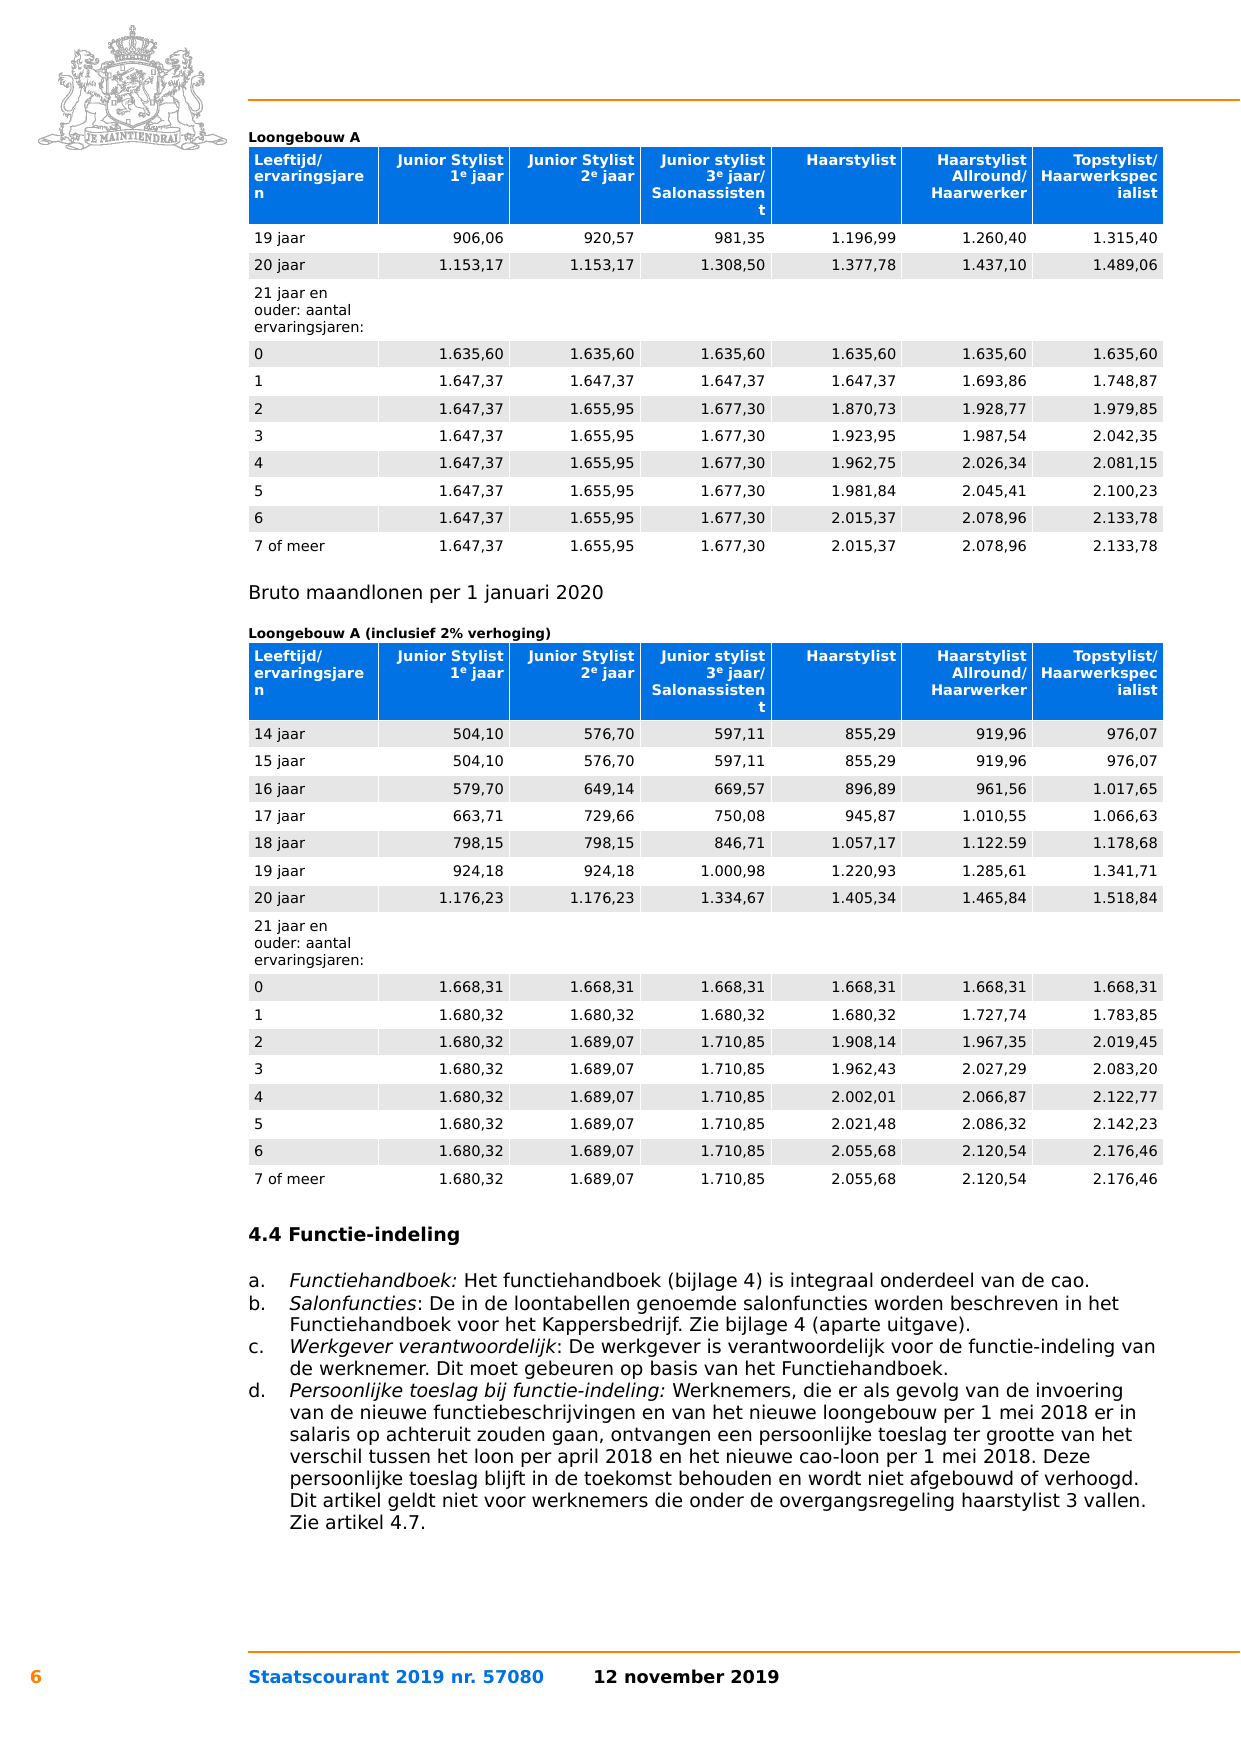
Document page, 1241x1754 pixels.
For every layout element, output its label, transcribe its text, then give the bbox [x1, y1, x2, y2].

table_cell 1.377,78 [772, 253, 901, 279]
table_cell 1.962,75 [772, 451, 901, 477]
table_cell 1.710,85 [641, 1166, 771, 1192]
table_cell [1033, 280, 1163, 340]
table_cell 2.133,78 [1033, 506, 1163, 532]
table_cell 4 [249, 451, 378, 477]
text b. Salonfuncties: De in de loontabellen genoemde salonfuncties worden beschreven in het Functiehandboek voor het Kappersbedrijf. Zie bijlage 4 (aparte uitgave). [248, 1292, 1163, 1336]
table_cell 649,14 [510, 776, 640, 802]
table_cell 750,08 [641, 803, 771, 830]
table_cell Junior Stylist 1e jaar [379, 643, 509, 720]
table_cell 4 [249, 1084, 378, 1110]
table_cell [902, 280, 1032, 340]
table_cell Haarstylist [772, 147, 901, 224]
table_cell 579,70 [379, 776, 509, 802]
table_cell 1.647,37 [772, 369, 901, 395]
table_cell 798,15 [510, 831, 640, 857]
table_cell 2.002,01 [772, 1084, 901, 1110]
table_cell 1.923,95 [772, 423, 901, 450]
table_cell 1.647,37 [379, 423, 509, 450]
table_cell Haarstylist Allround/ Haarwerker [902, 147, 1032, 224]
table_cell Haarstylist Allround/ Haarwerker [902, 643, 1032, 720]
table_cell 2.015,37 [772, 533, 901, 559]
table_cell 976,07 [1033, 721, 1163, 747]
table_cell 2.086,32 [902, 1111, 1032, 1138]
table_cell 1.647,37 [379, 506, 509, 532]
subtitle 4.4 Functie-indeling [248, 1223, 1163, 1245]
table_cell 1.647,37 [641, 369, 771, 395]
table_cell 2.042,35 [1033, 423, 1163, 450]
table_cell 1.668,31 [510, 974, 640, 1001]
table_cell 18 jaar [249, 831, 378, 857]
table_cell 1.981,84 [772, 478, 901, 504]
table_cell 504,10 [379, 721, 509, 747]
table_cell 1.677,30 [641, 396, 771, 422]
table_cell 924,18 [510, 858, 640, 884]
table_cell 17 jaar [249, 803, 378, 830]
table_cell 729,66 [510, 803, 640, 830]
table_cell Haarstylist [772, 643, 901, 720]
table_cell 1.710,85 [641, 1139, 771, 1165]
table_cell [510, 280, 640, 340]
table_cell 1.647,37 [379, 478, 509, 504]
table_cell Junior stylist 3e jaar/ Salonassistent [641, 147, 771, 224]
table_cell 1.677,30 [641, 423, 771, 450]
table_cell 2.176,46 [1033, 1139, 1163, 1165]
table_cell 16 jaar [249, 776, 378, 802]
table_cell 961,56 [902, 776, 1032, 802]
table_cell 2.081,15 [1033, 451, 1163, 477]
table_cell 1.341,71 [1033, 858, 1163, 884]
table_cell 919,96 [902, 749, 1032, 775]
table_cell 1.220,93 [772, 858, 901, 884]
table_cell 1.680,32 [510, 1002, 640, 1028]
table_cell 1.689,07 [510, 1166, 640, 1192]
table_cell 1.987,54 [902, 423, 1032, 450]
table_cell 855,29 [772, 721, 901, 747]
table_cell Junior Stylist 2e jaar [510, 147, 640, 224]
table_cell 1.655,95 [510, 478, 640, 504]
table_cell 2.066,87 [902, 1084, 1032, 1110]
table_cell 1.668,31 [379, 974, 509, 1001]
text d. Persoonlijke toeslag bij functie-indeling: Werknemers, die er als gevolg van de invoering van de nieuwe functiebeschrijvingen en van het nieuwe loongebouw per 1 mei 2018 er in salaris op achteruit zouden gaan, ontvangen een persoonlijke toeslag ter grootte van het verschil tussen het loon per april 2018 en het nieuwe cao-loon per 1 mei 2018. Deze persoonlijke toeslag blijft in de toekomst behouden en wordt niet afgebouwd of verhoogd. Dit artikel geldt niet voor werknemers die onder de overgangsregeling haarstylist 3 vallen. Zie artikel 4.7. [248, 1380, 1163, 1534]
table_cell 1.405,34 [772, 886, 901, 912]
table_cell 2 [249, 396, 378, 422]
table_cell 1.635,60 [641, 341, 771, 367]
table_cell 1.689,07 [510, 1111, 640, 1138]
table_cell 2.027,29 [902, 1056, 1032, 1083]
table_cell 1.635,60 [772, 341, 901, 367]
table_cell 981,35 [641, 225, 771, 251]
table_cell 1.308,50 [641, 253, 771, 279]
table_cell 1.655,95 [510, 396, 640, 422]
table_cell 2.176,46 [1033, 1166, 1163, 1192]
table_cell [641, 913, 771, 973]
table_cell Leeftijd/ ervaringsjaren [249, 643, 378, 720]
table_cell 1.668,31 [902, 974, 1032, 1001]
table_cell 2.122,77 [1033, 1084, 1163, 1110]
table_cell 2.133,78 [1033, 533, 1163, 559]
table_cell 976,07 [1033, 749, 1163, 775]
table_cell 1.870,73 [772, 396, 901, 422]
table_cell 855,29 [772, 749, 901, 775]
table_cell 1.668,31 [1033, 974, 1163, 1001]
table_cell 1.783,85 [1033, 1002, 1163, 1028]
table_cell 2.078,96 [902, 506, 1032, 532]
table_cell 19 jaar [249, 225, 378, 251]
table_cell 1.689,07 [510, 1056, 640, 1083]
table_cell 1.017,65 [1033, 776, 1163, 802]
table_cell 1.668,31 [641, 974, 771, 1001]
table_header Loongebouw A (inclusief 2% verhoging) [248, 626, 1163, 642]
table_cell 1.465,84 [902, 886, 1032, 912]
table_cell 1.647,37 [510, 369, 640, 395]
table_cell 20 jaar [249, 886, 378, 912]
table_cell 1.962,43 [772, 1056, 901, 1083]
table_cell 2.120,54 [902, 1139, 1032, 1165]
table_cell 1.647,37 [379, 451, 509, 477]
table_cell 1.680,32 [379, 1084, 509, 1110]
table_cell 7 of meer [249, 1166, 378, 1192]
table_cell 3 [249, 1056, 378, 1083]
table_cell 1.635,60 [902, 341, 1032, 367]
table_cell [510, 913, 640, 973]
table_cell 1.748,87 [1033, 369, 1163, 395]
table_cell 1 [249, 1002, 378, 1028]
table_cell 1.710,85 [641, 1111, 771, 1138]
table_cell 1.689,07 [510, 1029, 640, 1055]
table_cell 1.057,17 [772, 831, 901, 857]
table_cell 1.153,17 [510, 253, 640, 279]
table_cell 1.908,14 [772, 1029, 901, 1055]
table_cell [902, 913, 1032, 973]
table_cell 1.677,30 [641, 533, 771, 559]
table_cell 1.489,06 [1033, 253, 1163, 279]
table_cell 6 [249, 506, 378, 532]
table_cell 798,15 [379, 831, 509, 857]
table_cell 1.680,32 [772, 1002, 901, 1028]
table_cell 1.178,68 [1033, 831, 1163, 857]
table_cell 2.142,23 [1033, 1111, 1163, 1138]
table_cell [379, 280, 509, 340]
table_cell 1.689,07 [510, 1139, 640, 1165]
table_cell 2.015,37 [772, 506, 901, 532]
table_cell 1.010,55 [902, 803, 1032, 830]
table_cell 1.668,31 [772, 974, 901, 1001]
table_cell 945,87 [772, 803, 901, 830]
table_cell 1.693,86 [902, 369, 1032, 395]
table_cell 1.727,74 [902, 1002, 1032, 1028]
table_cell 6 [249, 1139, 378, 1165]
table_cell 2.120,54 [902, 1166, 1032, 1192]
table_cell 906,06 [379, 225, 509, 251]
table_cell 2.019,45 [1033, 1029, 1163, 1055]
table_cell 1.680,32 [379, 1029, 509, 1055]
table_cell 896,89 [772, 776, 901, 802]
table_cell 924,18 [379, 858, 509, 884]
table_cell 20 jaar [249, 253, 378, 279]
table_cell [641, 280, 771, 340]
text a. Functiehandboek: Het functiehandboek (bijlage 4) is integraal onderdeel van de cao. [248, 1270, 1163, 1292]
table_cell Junior Stylist 2e jaar [510, 643, 640, 720]
table_cell 1.680,32 [379, 1166, 509, 1192]
table_cell 21 jaar en ouder: aantal ervaringsjaren: [249, 913, 378, 973]
table_cell 1.680,32 [379, 1002, 509, 1028]
table_cell 15 jaar [249, 749, 378, 775]
table_cell 1.967,35 [902, 1029, 1032, 1055]
table_cell 846,71 [641, 831, 771, 857]
table_cell 1.655,95 [510, 423, 640, 450]
table_cell 1.680,32 [641, 1002, 771, 1028]
text c. Werkgever verantwoordelijk: De werkgever is verantwoordelijk voor de functie-indeling van de werknemer. Dit moet gebeuren op basis van het Functiehandboek. [248, 1336, 1163, 1380]
table_cell 1.176,23 [379, 886, 509, 912]
table_cell 1.647,37 [379, 369, 509, 395]
table_cell 1.680,32 [379, 1056, 509, 1083]
table_cell [1033, 913, 1163, 973]
table_cell 1.315,40 [1033, 225, 1163, 251]
table_cell 1.677,30 [641, 506, 771, 532]
table_cell 1.979,85 [1033, 396, 1163, 422]
table_cell 1.285,61 [902, 858, 1032, 884]
table_cell 1.710,85 [641, 1084, 771, 1110]
table_cell 0 [249, 974, 378, 1001]
table_cell [772, 280, 901, 340]
table_cell 1.635,60 [379, 341, 509, 367]
table_cell 1.635,60 [1033, 341, 1163, 367]
table_cell 2.055,68 [772, 1166, 901, 1192]
table_cell 2.026,34 [902, 451, 1032, 477]
table_cell 1.518,84 [1033, 886, 1163, 912]
table_cell 576,70 [510, 721, 640, 747]
table_cell 597,11 [641, 749, 771, 775]
table_cell 19 jaar [249, 858, 378, 884]
table_cell 2.021,48 [772, 1111, 901, 1138]
table_cell 1.122.59 [902, 831, 1032, 857]
table_cell Junior stylist 3e jaar/ Salonassistent [641, 643, 771, 720]
table_cell 1.689,07 [510, 1084, 640, 1110]
table_cell 1.153,17 [379, 253, 509, 279]
table_cell 1.655,95 [510, 506, 640, 532]
table_cell 1.334,67 [641, 886, 771, 912]
table_cell 576,70 [510, 749, 640, 775]
table_cell 1.655,95 [510, 451, 640, 477]
table_cell 1.928,77 [902, 396, 1032, 422]
table_cell [379, 913, 509, 973]
table_cell 1.176,23 [510, 886, 640, 912]
table_cell Topstylist/ Haarwerkspecialist [1033, 147, 1163, 224]
table_cell 1.655,95 [510, 533, 640, 559]
table_cell 504,10 [379, 749, 509, 775]
table_cell Topstylist/ Haarwerkspecialist [1033, 643, 1163, 720]
table_cell 1.710,85 [641, 1029, 771, 1055]
table_cell 2.045,41 [902, 478, 1032, 504]
table_cell 2.078,96 [902, 533, 1032, 559]
table_cell 14 jaar [249, 721, 378, 747]
table_cell 1.196,99 [772, 225, 901, 251]
table_cell 2.083,20 [1033, 1056, 1163, 1083]
table_cell 1.647,37 [379, 533, 509, 559]
table_cell 1.635,60 [510, 341, 640, 367]
table_cell 920,57 [510, 225, 640, 251]
table_cell 1.677,30 [641, 451, 771, 477]
table_cell 2.055,68 [772, 1139, 901, 1165]
table_cell 1.710,85 [641, 1056, 771, 1083]
table_header Loongebouw A [248, 130, 1163, 146]
table_cell 3 [249, 423, 378, 450]
table_cell 7 of meer [249, 533, 378, 559]
table_cell 5 [249, 1111, 378, 1138]
table_cell 0 [249, 341, 378, 367]
table_cell [772, 913, 901, 973]
table_cell Leeftijd/ ervaringsjaren [249, 147, 378, 224]
table_cell 1.647,37 [379, 396, 509, 422]
table_cell 1.677,30 [641, 478, 771, 504]
table_cell 1.066,63 [1033, 803, 1163, 830]
table_cell 597,11 [641, 721, 771, 747]
table_cell 2.100,23 [1033, 478, 1163, 504]
table_cell 1.680,32 [379, 1139, 509, 1165]
table_cell 1 [249, 369, 378, 395]
table_cell 21 jaar en ouder: aantal ervaringsjaren: [249, 280, 378, 340]
table_cell 669,57 [641, 776, 771, 802]
table_cell 1.680,32 [379, 1111, 509, 1138]
picture [38, 25, 227, 150]
table_cell 1.260,40 [902, 225, 1032, 251]
table_cell 2 [249, 1029, 378, 1055]
table_cell Junior Stylist 1e jaar [379, 147, 509, 224]
table_cell 1.437,10 [902, 253, 1032, 279]
table_cell 5 [249, 478, 378, 504]
text Bruto maandlonen per 1 januari 2020 [248, 582, 1163, 604]
table_cell 1.000,98 [641, 858, 771, 884]
table_cell 919,96 [902, 721, 1032, 747]
table_cell 663,71 [379, 803, 509, 830]
